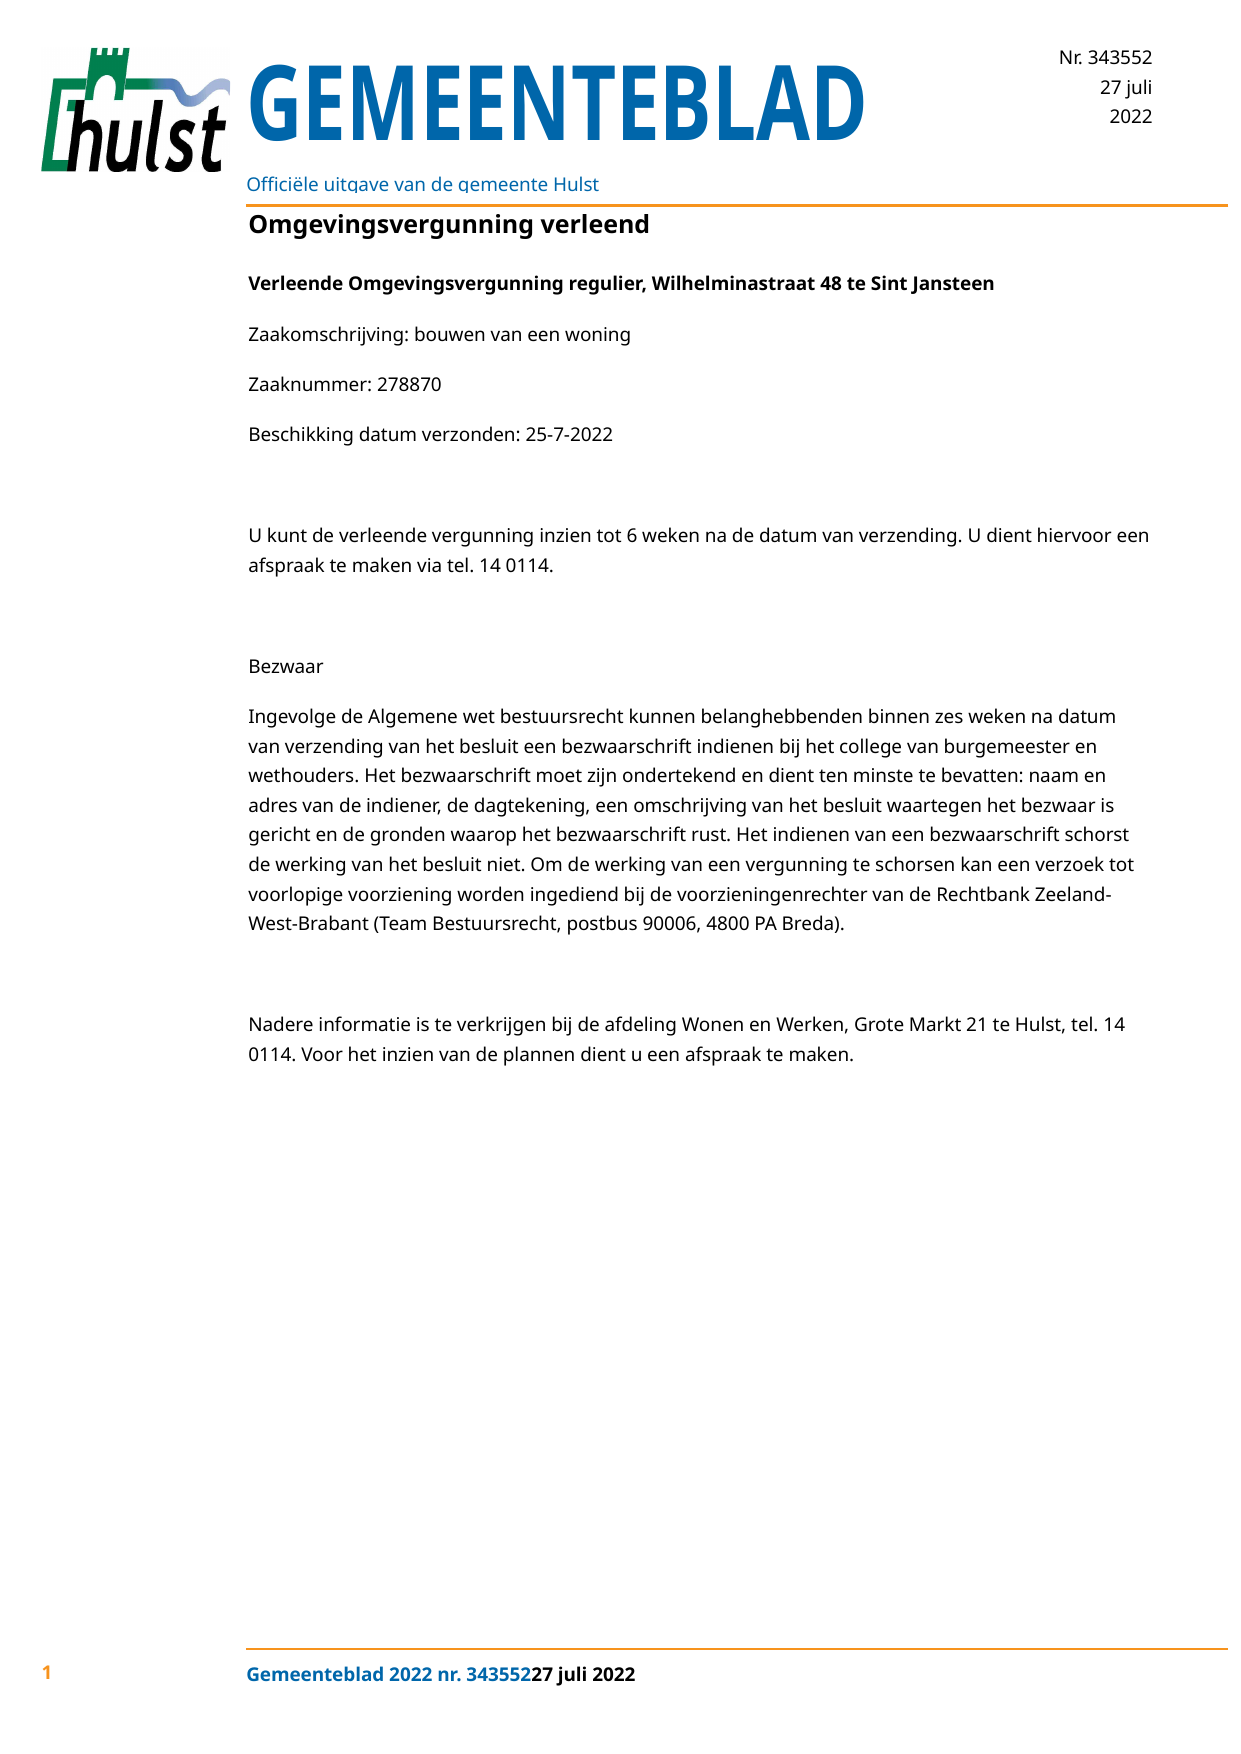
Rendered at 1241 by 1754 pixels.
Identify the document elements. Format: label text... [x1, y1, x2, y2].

text Nadere informatie is te verkrijgen bij de afdeling Wonen en Werken, Grote Markt 21 te Hulst, tel. 14 0114. Voor het inzien van de plannen dient u een afspraak te maken. [248, 1011, 1152, 1066]
picture [41, 47, 231, 172]
text Beschikking datum verzonden: 25-7-2022 [248, 422, 1152, 447]
text Verleende Omgevingsvergunning regulier, Wilhelminastraat 48 te Sint Jansteen [248, 270, 1152, 296]
text Omgevingsvergunning verleend [248, 207, 1152, 241]
text U kunt de verleende vergunning inzien tot 6 weken na de datum van verzending. U dient hiervoor een afspraak te maken via tel. 14 0114. [248, 522, 1152, 578]
text Zaakomschrijving: bouwen van een woning [248, 321, 1152, 346]
text Bezwaar [248, 653, 1152, 678]
text Ingevolge de Algemene wet bestuursrecht kunnen belanghebbenden binnen zes weken na datum van verzending van het besluit een bezwaarschrift indienen bij het college van burgemeester en wethouders. Het bezwaarschrift moet zijn ondertekend en dient ten minste te bevatten: naam en adres van de indiener, de dagtekening, een omschrijving van het besluit waartegen het bezwaar is gericht en de gronden waarop het bezwaarschrift rust. Het indienen van een bezwaarschrift schorst de werking van het besluit niet. Om de werking van een vergunning te schorsen kan een verzoek tot voorlopige voorziening worden ingediend bij de voorzieningenrechter van de Rechtbank Zeeland-West-Brabant (Team Bestuursrecht, postbus 90006, 4800 PA Breda). [248, 703, 1152, 936]
text Zaaknummer: 278870 [248, 371, 1152, 397]
